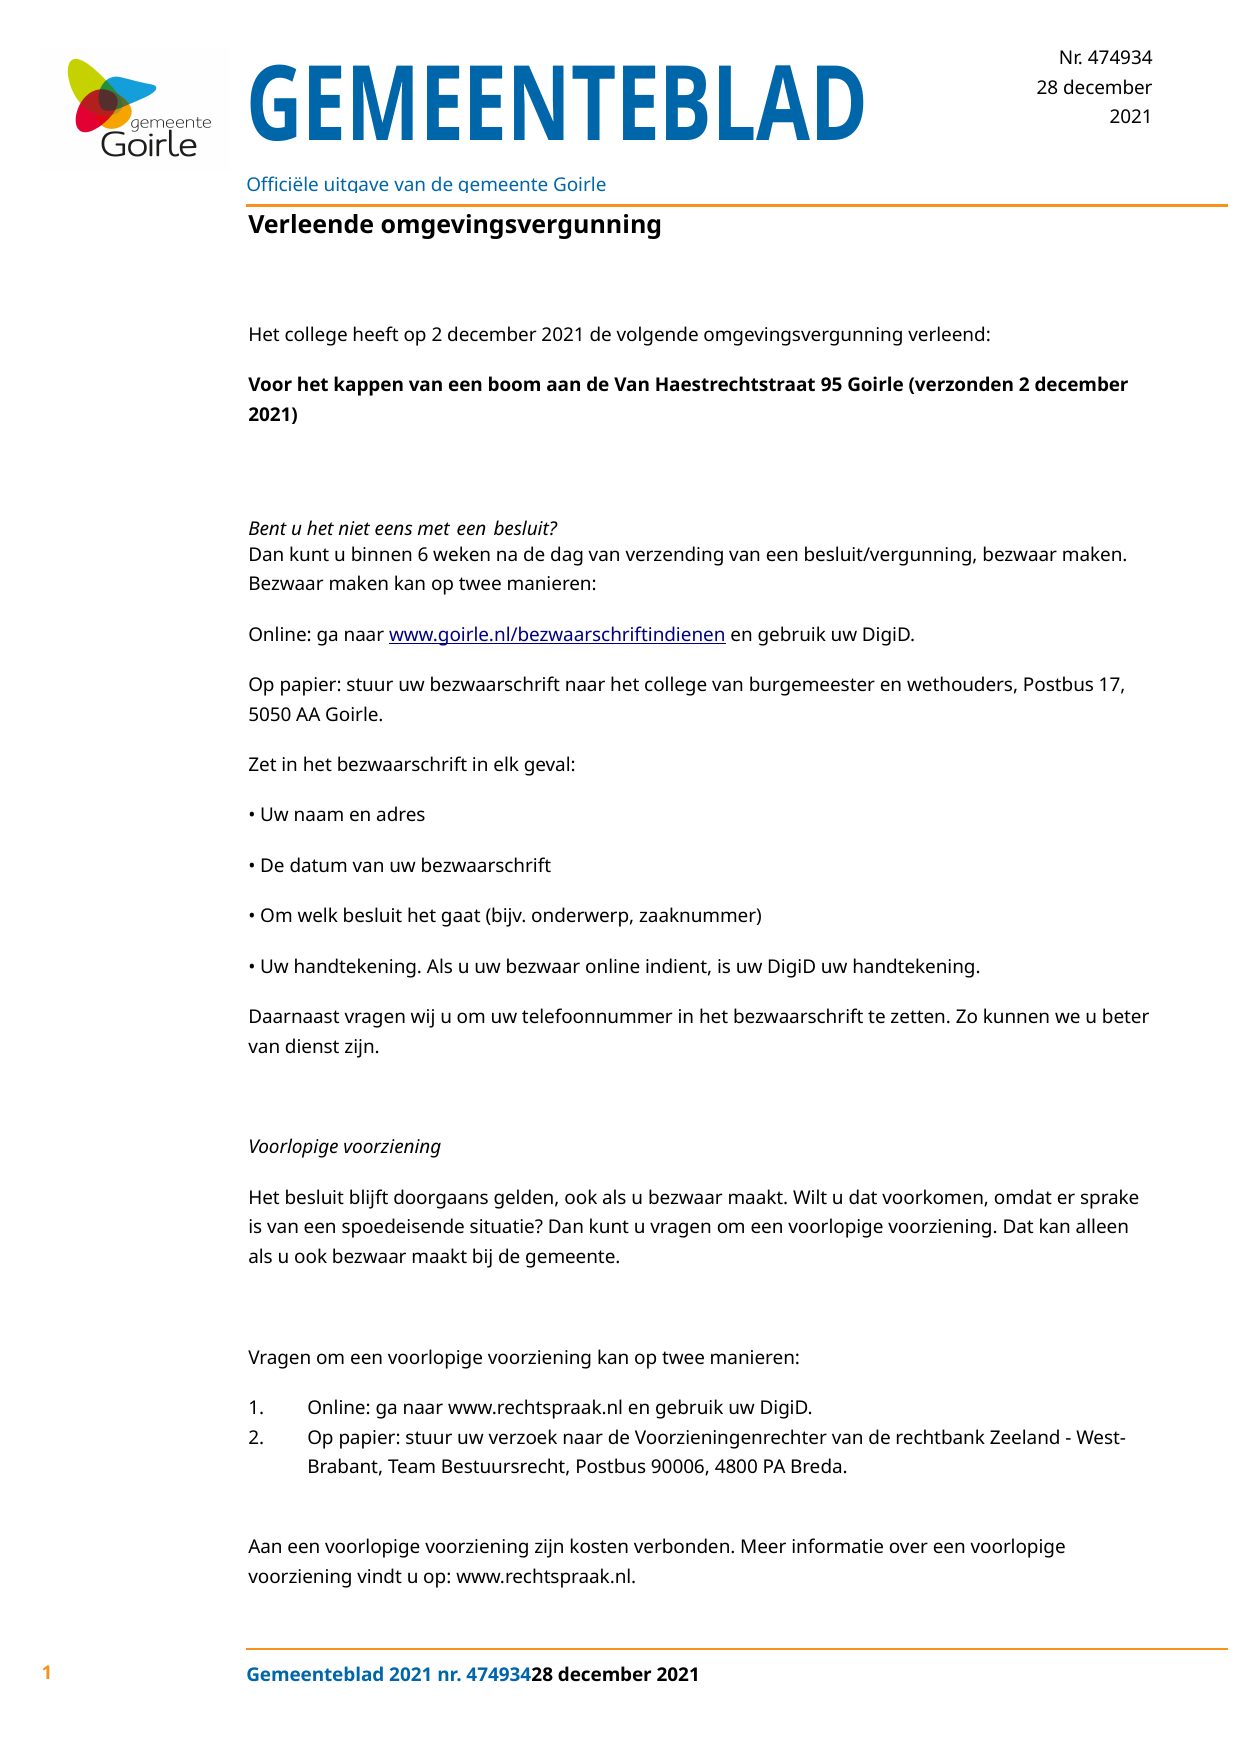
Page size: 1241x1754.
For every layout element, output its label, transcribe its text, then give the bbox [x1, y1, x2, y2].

list Op papier: stuur uw verzoek naar de Voorzieningenrechter van de rechtbank Zeeland - West-Brabant, Team Bestuursrecht, Postbus 90006, 4800 PA Breda. [248, 1424, 1152, 1479]
text • De datum van uw bezwaarschrift [248, 852, 1152, 878]
picture [41, 47, 231, 172]
text Op papier: stuur uw bezwaarschrift naar het college van burgemeester en wethouders, Postbus 17, 5050 AA Goirle. [248, 671, 1152, 727]
text Voorlopige voorziening [248, 1134, 1152, 1159]
text • Om welk besluit het gaat (bijv. onderwerp, zaaknummer) [248, 902, 1152, 928]
text Aan een voorlopige voorziening zijn kosten verbonden. Meer informatie over een voorlopige voorziening vindt u op: www.rechtspraak.nl. [248, 1534, 1152, 1589]
text Dan kunt u binnen 6 weken na de dag van verzending van een besluit/vergunning, bezwaar maken. Bezwaar maken kan op twee manieren: [248, 541, 1152, 596]
list Online: ga naar www.rechtspraak.nl en gebruik uw DigiD. [248, 1394, 1152, 1420]
text Het college heeft op 2 december 2021 de volgende omgevingsvergunning verleend: [248, 321, 1152, 346]
text Daarnaast vragen wij u om uw telefoonnummer in het bezwaarschrift te zetten. Zo kunnen we u beter van dienst zijn. [248, 1003, 1152, 1059]
text Voor het kappen van een boom aan de Van Haestrechtstraat 95 Goirle (verzonden 2 december 2021) [248, 371, 1152, 426]
text Verleende omgevingsvergunning [248, 207, 1152, 241]
text Online: ga naar www.goirle.nl/bezwaarschriftindienen en gebruik uw DigiD. [248, 621, 1152, 647]
text Vragen om een voorlopige voorziening kan op twee manieren: [248, 1344, 1152, 1370]
text • Uw naam en adres [248, 802, 1152, 827]
text • Uw handtekening. Als u uw bezwaar online indient, is uw DigiD uw handtekening. [248, 953, 1152, 979]
text Bent u het niet eens met een besluit? [248, 515, 1152, 541]
text Zet in het bezwaarschrift in elk geval: [248, 751, 1152, 777]
text Het besluit blijft doorgaans gelden, ook als u bezwaar maakt. Wilt u dat voorkomen, omdat er sprake is van een spoedeisende situatie? Dan kunt u vragen om een voorlopige voorziening. Dat kan alleen als u ook bezwaar maakt bij de gemeente. [248, 1184, 1152, 1269]
